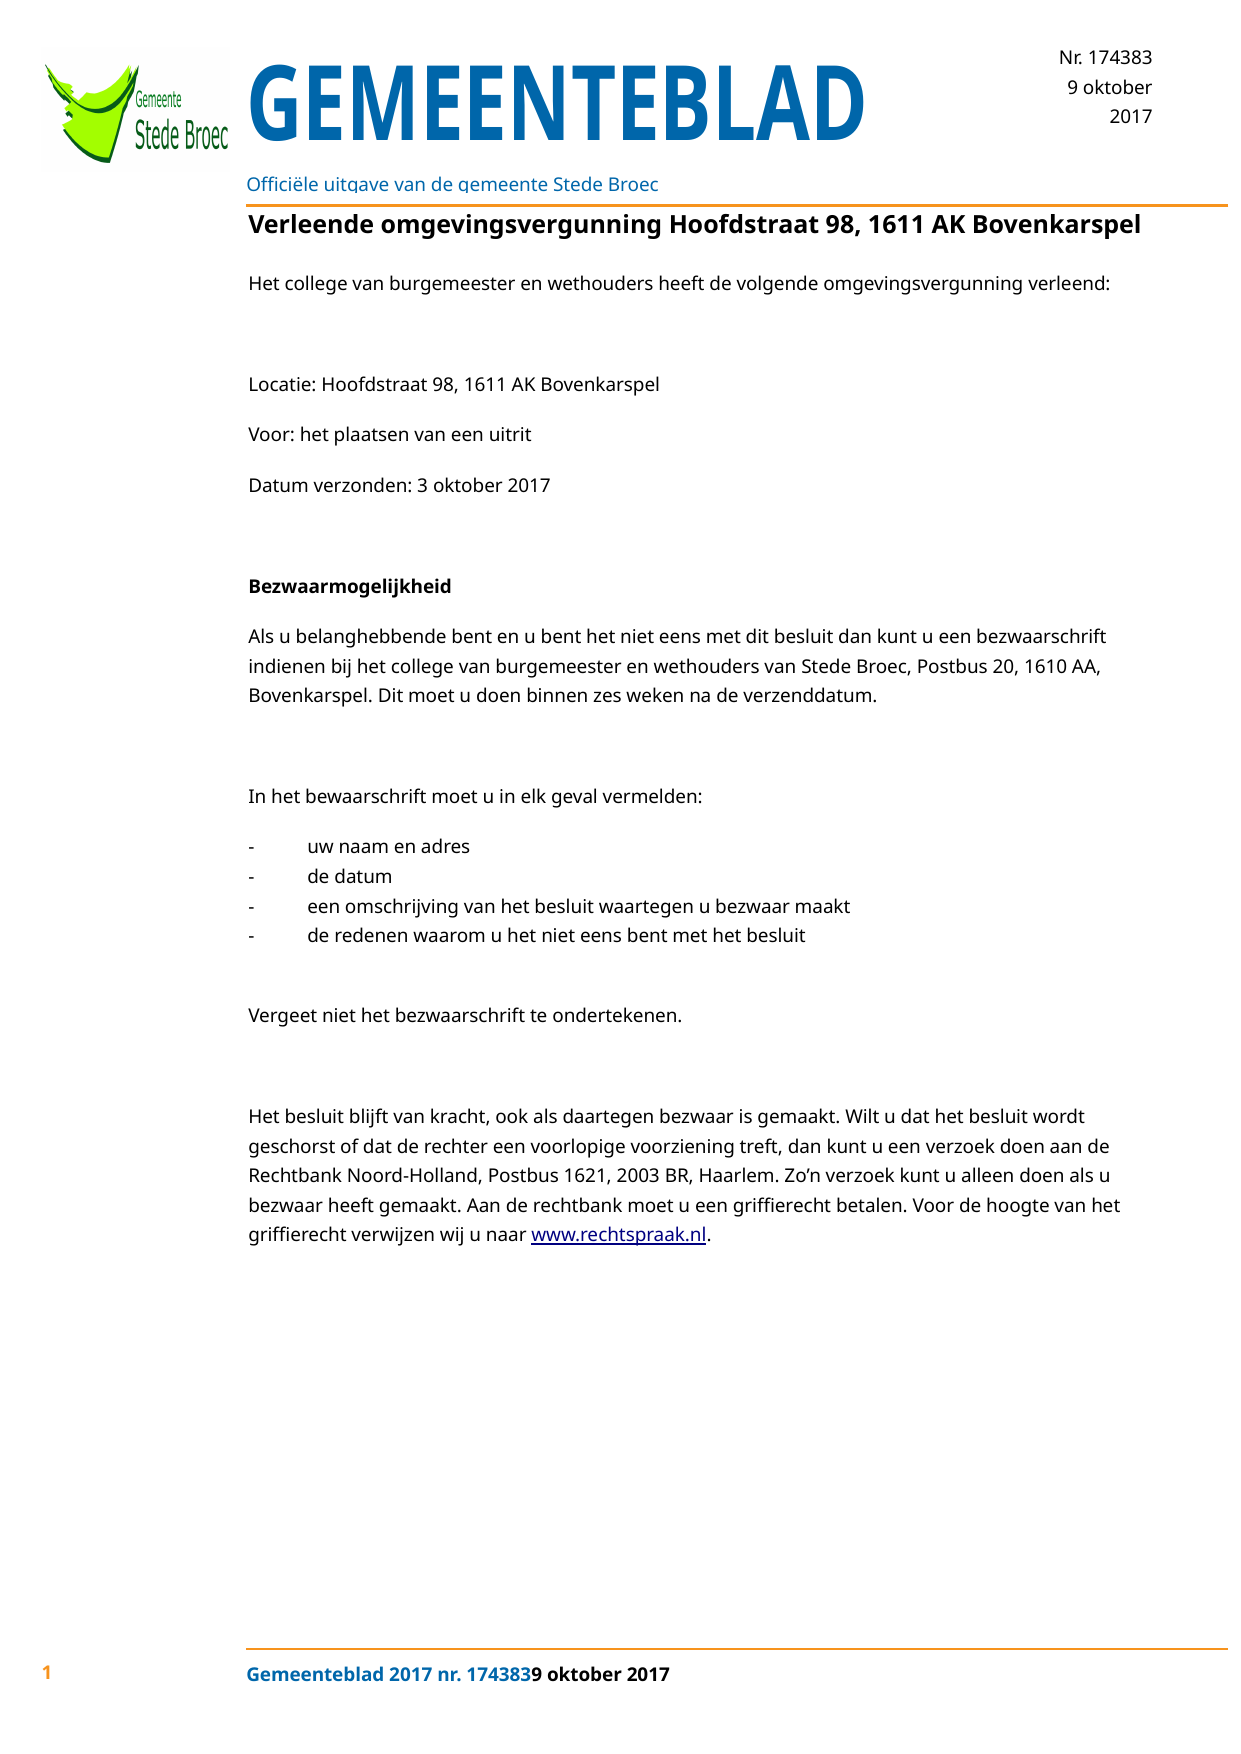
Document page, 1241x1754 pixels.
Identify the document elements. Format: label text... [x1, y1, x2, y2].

text Als u belanghebbende bent en u bent het niet eens met dit besluit dan kunt u een bezwaarschrift indienen bij het college van burgemeester en wethouders van Stede Broec, Postbus 20, 1610 AA, Bovenkarspel. Dit moet u doen binnen zes weken na de verzenddatum. [248, 623, 1152, 708]
picture [41, 47, 231, 172]
list de datum [248, 863, 1152, 889]
text Verleende omgevingsvergunning Hoofdstraat 98, 1611 AK Bovenkarspel [248, 207, 1152, 241]
text Het besluit blijft van kracht, ook als daartegen bezwaar is gemaakt. Wilt u dat het besluit wordt geschorst of dat de rechter een voorlopige voorziening treft, dan kunt u een verzoek doen aan de Rechtbank Noord-Holland, Postbus 1621, 2003 BR, Haarlem. Zo’n verzoek kunt u alleen doen als u bezwaar heeft gemaakt. Aan de rechtbank moet u een griffierecht betalen. Voor de hoogte van het griffierecht verwijzen wij u naar www.rechtspraak.nl. [248, 1103, 1152, 1247]
text Bezwaarmogelijkheid [248, 573, 1152, 598]
text In het bewaarschrift moet u in elk geval vermelden: [248, 783, 1152, 809]
text Datum verzonden: 3 oktober 2017 [248, 472, 1152, 498]
list de redenen waarom u het niet eens bent met het besluit [248, 922, 1152, 948]
text Voor: het plaatsen van een uitrit [248, 422, 1152, 447]
text Vergeet niet het bezwaarschrift te ondertekenen. [248, 1002, 1152, 1028]
list een omschrijving van het besluit waartegen u bezwaar maakt [248, 893, 1152, 918]
list uw naam en adres [248, 834, 1152, 859]
text Locatie: Hoofdstraat 98, 1611 AK Bovenkarspel [248, 371, 1152, 397]
text Het college van burgemeester en wethouders heeft de volgende omgevingsvergunning verleend: [248, 270, 1152, 296]
